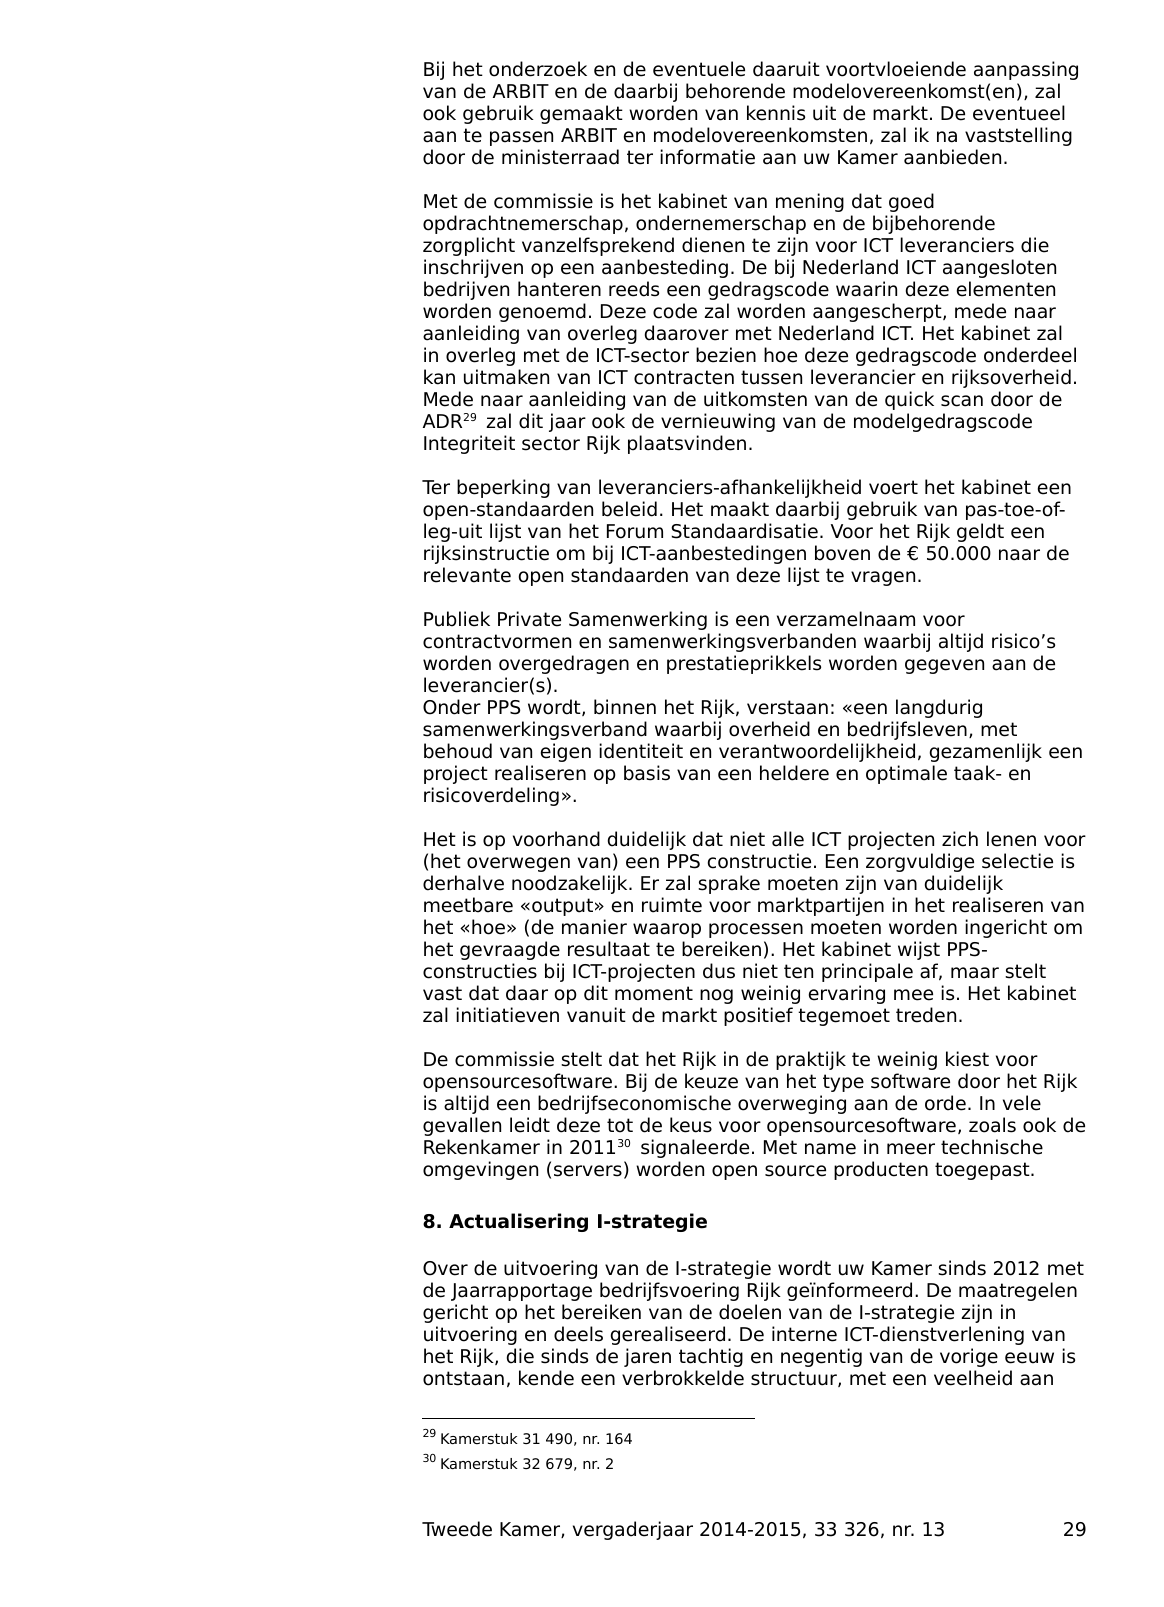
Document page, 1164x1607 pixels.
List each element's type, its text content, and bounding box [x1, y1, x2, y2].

text Met de commissie is het kabinet van mening dat goed opdrachtnemerschap, ondernemerschap en de bijbehorende zorgplicht vanzelfsprekend dienen te zijn voor ICT leveranciers die inschrijven op een aanbesteding. De bij Nederland ICT aangesloten bedrijven hanteren reeds een gedragscode waarin deze elementen worden genoemd. Deze code zal worden aangescherpt, mede naar aanleiding van overleg daarover met Nederland ICT. Het kabinet zal in overleg met de ICT-sector bezien hoe deze gedragscode onderdeel kan uitmaken van ICT contracten tussen leverancier en rijksoverheid. Mede naar aanleiding van de uitkomsten van de quick scan door de ADR zal dit jaar ook de vernieuwing van de modelgedragscode Integriteit sector Rijk plaatsvinden. [422, 191, 1087, 455]
text Kamerstuk 31 490, nr. 164 [422, 1427, 1087, 1449]
text Het is op voorhand duidelijk dat niet alle ICT projecten zich lenen voor (het overwegen van) een PPS constructie. Een zorgvuldige selectie is derhalve noodzakelijk. Er zal sprake moeten zijn van duidelijk meetbare «output» en ruimte voor marktpartijen in het realiseren van het «hoe» (de manier waarop processen moeten worden ingericht om het gevraagde resultaat te bereiken). Het kabinet wijst PPS-constructies bij ICT-projecten dus niet ten principale af, maar stelt vast dat daar op dit moment nog weinig ervaring mee is. Het kabinet zal initiatieven vanuit de markt positief tegemoet treden. [422, 829, 1087, 1027]
text Publiek Private Samenwerking is een verzamelnaam voor contractvormen en samenwerkingsverbanden waarbij altijd risico’s worden overgedragen en prestatieprikkels worden gegeven aan de leverancier(s). [422, 609, 1087, 697]
text Bij het onderzoek en de eventuele daaruit voortvloeiende aanpassing van de ARBIT en de daarbij behorende modelovereenkomst(en), zal ook gebruik gemaakt worden van kennis uit de markt. De eventueel aan te passen ARBIT en modelovereenkomsten, zal ik na vaststelling door de ministerraad ter informatie aan uw Kamer aanbieden. [422, 59, 1087, 169]
text De commissie stelt dat het Rijk in de praktijk te weinig kiest voor opensourcesoftware. Bij de keuze van het type software door het Rijk is altijd een bedrijfseconomische overweging aan de orde. In vele gevallen leidt deze tot de keus voor opensourcesoftware, zoals ook de Rekenkamer in 2011 signaleerde. Met name in meer technische omgevingen (servers) worden open source producten toegepast. [422, 1049, 1087, 1181]
text Kamerstuk 32 679, nr. 2 [422, 1452, 1087, 1474]
text Ter beperking van leveranciers-afhankelijkheid voert het kabinet een open-standaarden beleid. Het maakt daarbij gebruik van pas-toe-of-leg-uit lijst van het Forum Standaardisatie. Voor het Rijk geldt een rijksinstructie om bij ICT-aanbestedingen boven de € 50.000 naar de relevante open standaarden van deze lijst te vragen. [422, 477, 1087, 587]
text Onder PPS wordt, binnen het Rijk, verstaan: «een langdurig samenwerkingsverband waarbij overheid en bedrijfsleven, met behoud van eigen identiteit en verantwoordelijkheid, gezamenlijk een project realiseren op basis van een heldere en optimale taak- en risicoverdeling». [422, 697, 1087, 807]
text Over de uitvoering van de I-strategie wordt uw Kamer sinds 2012 met de Jaarrapportage bedrijfsvoering Rijk geïnformeerd. De maatregelen gericht op het bereiken van de doelen van de I-strategie zijn in uitvoering en deels gerealiseerd. De interne ICT-dienstverlening van het Rijk, die sinds de jaren tachtig en negentig van de vorige eeuw is ontstaan, kende een verbrokkelde structuur, met een veelheid aan [422, 1258, 1087, 1390]
subtitle 8. Actualisering I-strategie [422, 1211, 1087, 1233]
